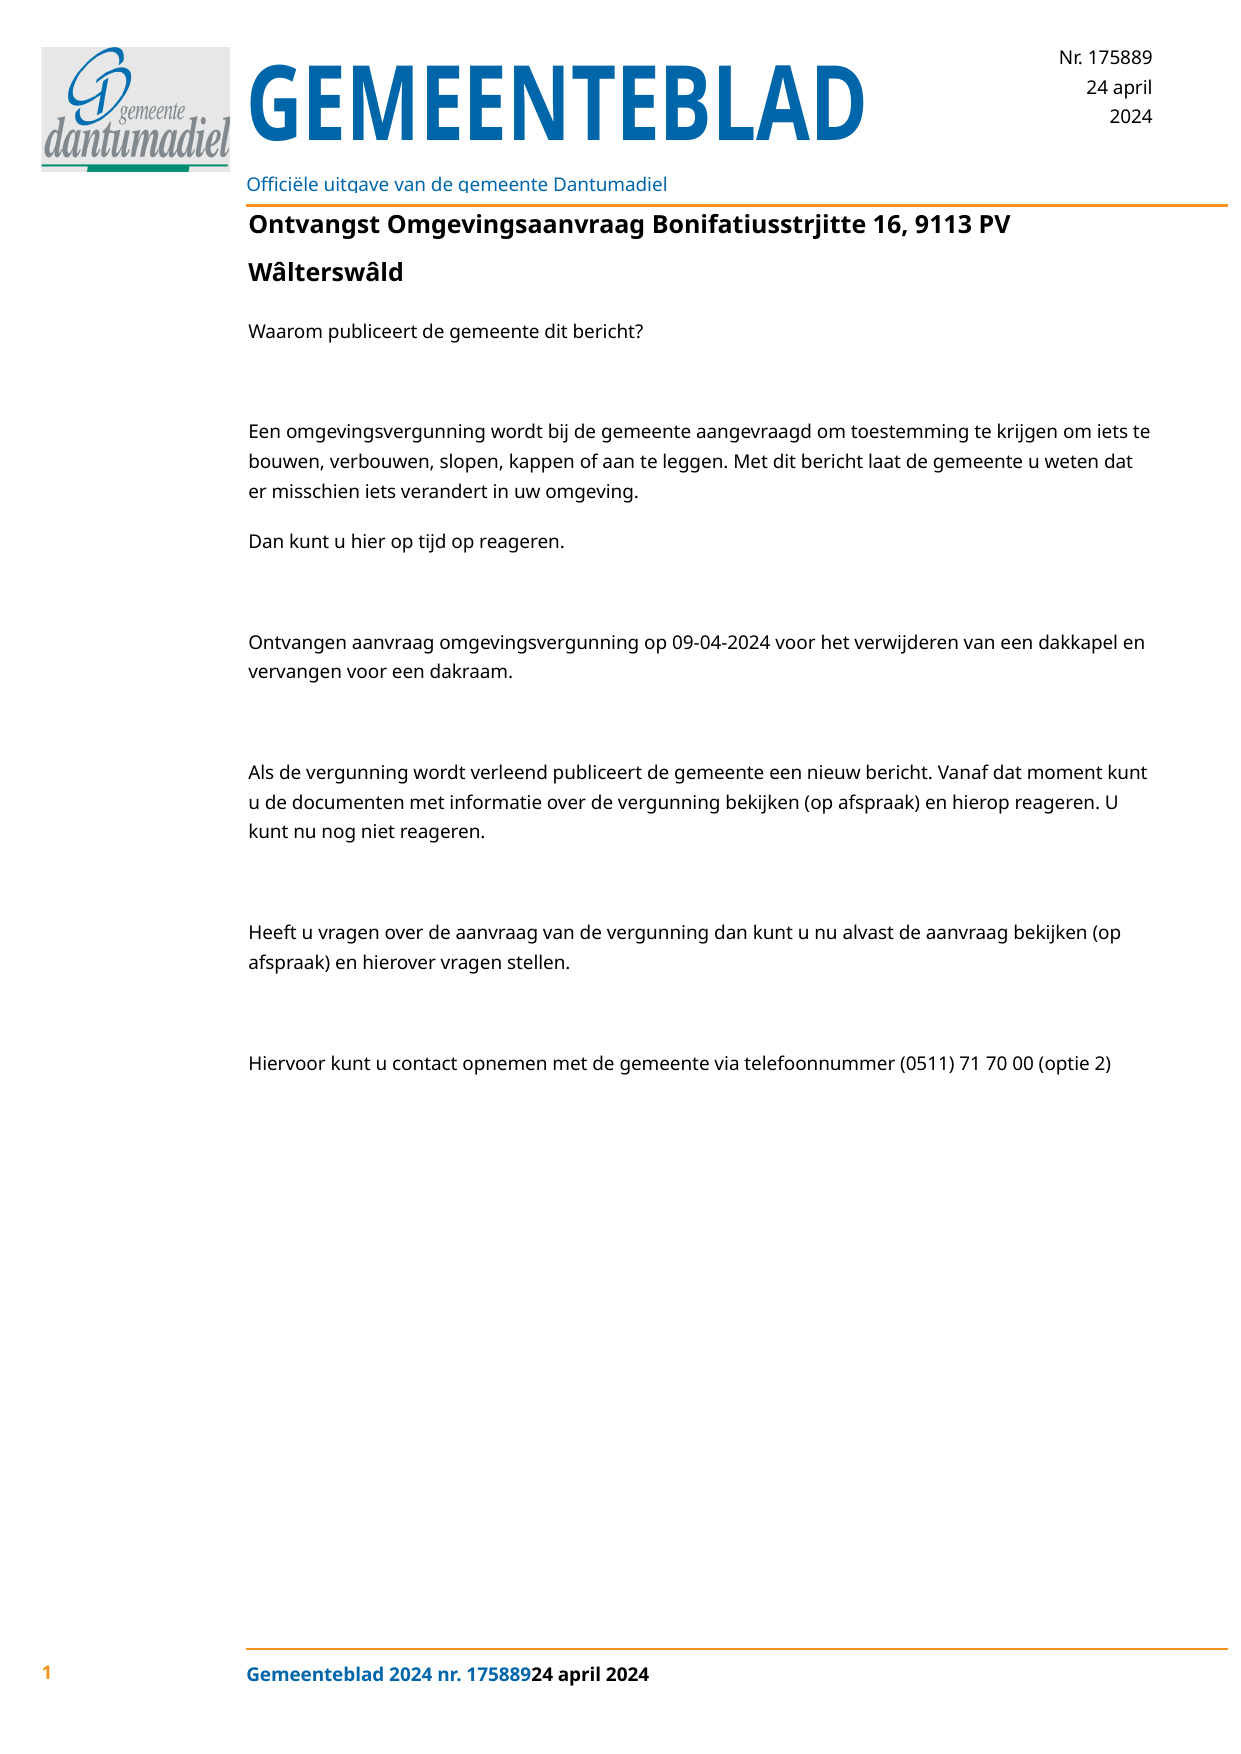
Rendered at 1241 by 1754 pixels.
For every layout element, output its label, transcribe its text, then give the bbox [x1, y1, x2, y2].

text Waarom publiceert de gemeente dit bericht? [248, 318, 1152, 344]
text Hiervoor kunt u contact opnemen met de gemeente via telefoonnummer (0511) 71 70 00 (optie 2) [248, 1050, 1152, 1076]
picture [41, 47, 231, 172]
text Een omgevingsvergunning wordt bij de gemeente aangevraagd om toestemming te krijgen om iets te bouwen, verbouwen, slopen, kappen of aan te leggen. Met dit bericht laat de gemeente u weten dat er misschien iets verandert in uw omgeving. [248, 419, 1152, 504]
text Dan kunt u hier op tijd op reageren. [248, 528, 1152, 554]
text Ontvangst Omgevingsaanvraag Bonifatiusstrjitte 16, 9113 PV Wâlterswâld [248, 207, 1152, 288]
text Heeft u vragen over de aanvraag van de vergunning dan kunt u nu alvast de aanvraag bekijken (op afspraak) en hierover vragen stellen. [248, 919, 1152, 975]
text Ontvangen aanvraag omgevingsvergunning op 09-04-2024 voor het verwijderen van een dakkapel en vervangen voor een dakraam. [248, 629, 1152, 684]
text Als de vergunning wordt verleend publiceert de gemeente een nieuw bericht. Vanaf dat moment kunt u de documenten met informatie over de vergunning bekijken (op afspraak) en hierop reageren. U kunt nu nog niet reageren. [248, 759, 1152, 844]
